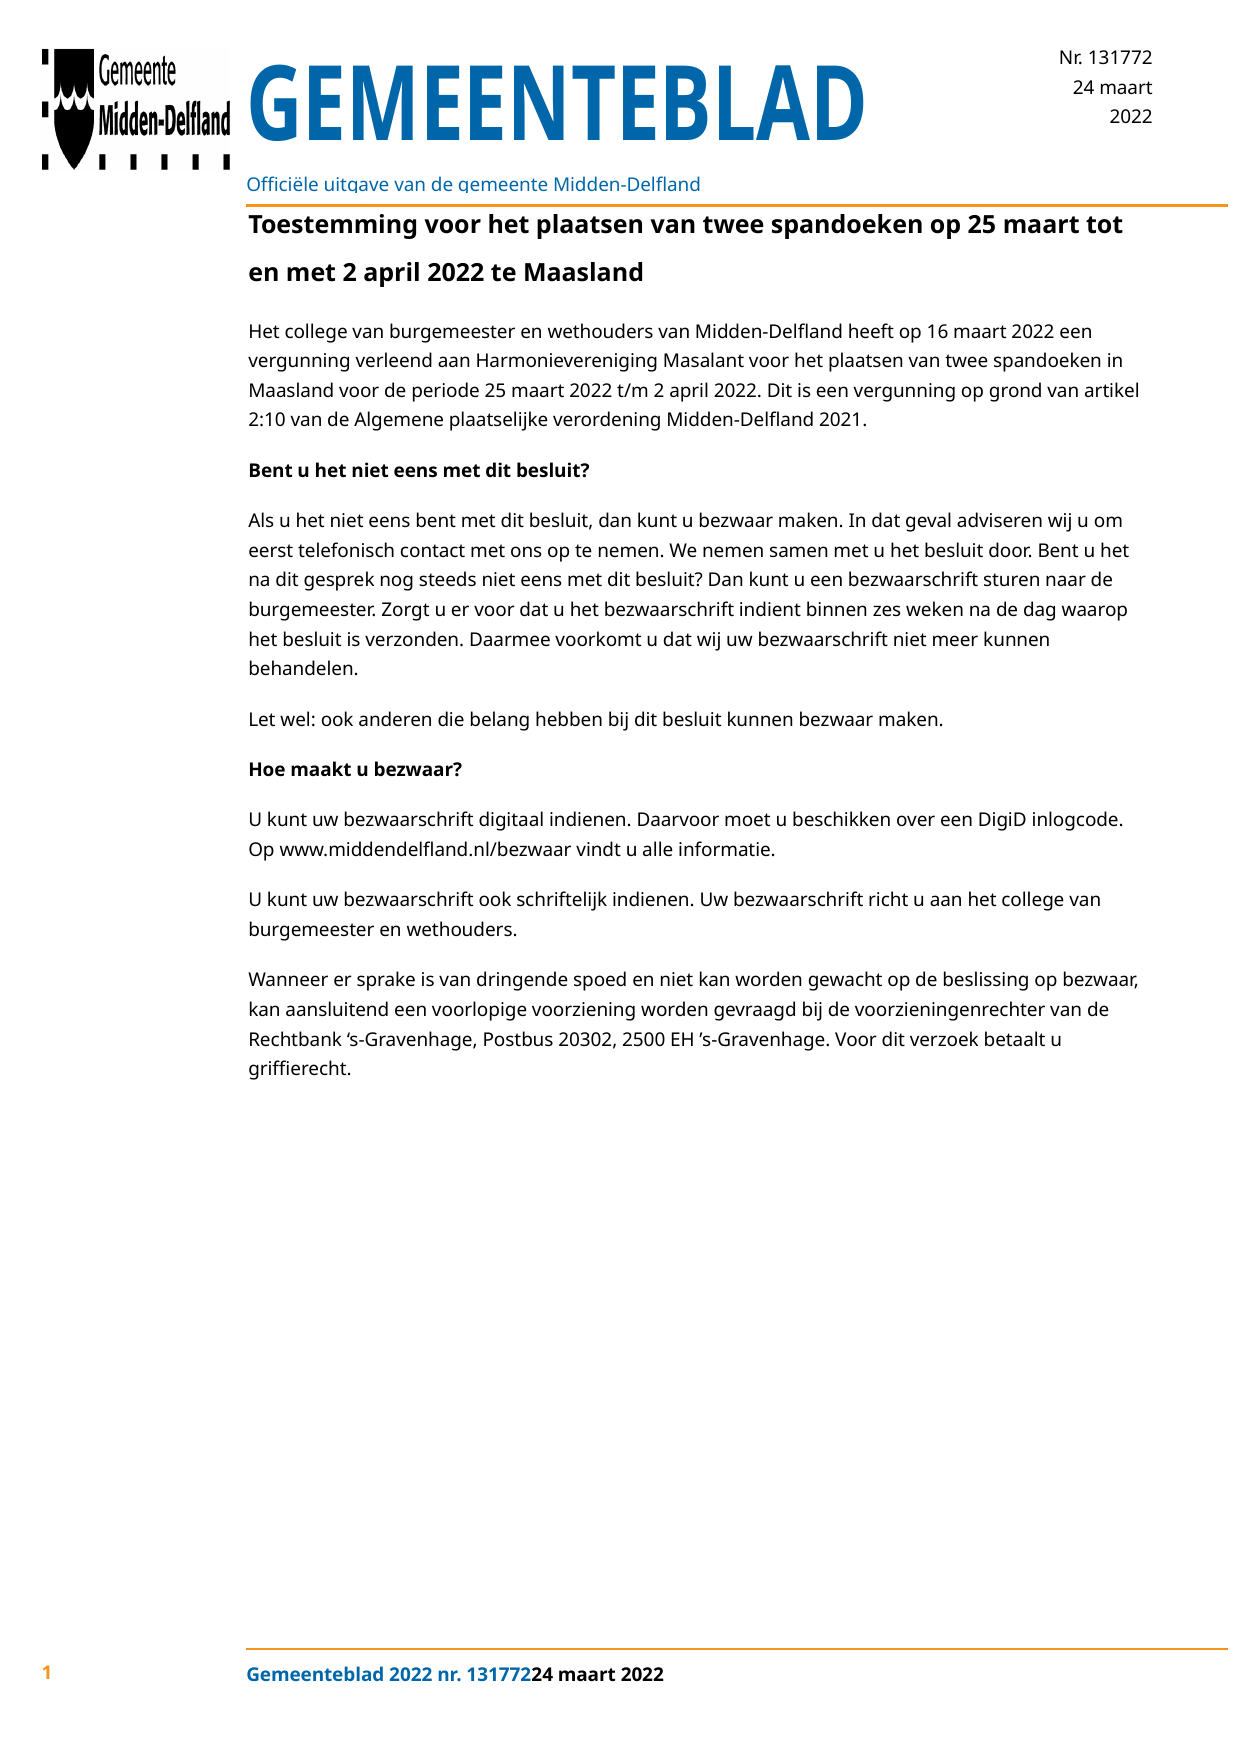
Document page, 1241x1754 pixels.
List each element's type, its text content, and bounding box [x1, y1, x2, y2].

text U kunt uw bezwaarschrift ook schriftelijk indienen. Uw bezwaarschrift richt u aan het college van burgemeester en wethouders. [248, 887, 1152, 942]
text Het college van burgemeester en wethouders van Midden-Delfland heeft op 16 maart 2022 een vergunning verleend aan Harmonievereniging Masalant voor het plaatsen van twee spandoeken in Maasland voor de periode 25 maart 2022 t/m 2 april 2022. Dit is een vergunning op grond van artikel 2:10 van de Algemene plaatselijke verordening Midden-Delfland 2021. [248, 318, 1152, 432]
text Toestemming voor het plaatsen van twee spandoeken op 25 maart tot en met 2 april 2022 te Maasland [248, 207, 1152, 288]
text Wanneer er sprake is van dringende spoed en niet kan worden gewacht op de beslissing op bezwaar, kan aansluitend een voorlopige voorziening worden gevraagd bij de voorzieningenrechter van de Rechtbank ‘s-Gravenhage, Postbus 20302, 2500 EH ’s-Gravenhage. Voor dit verzoek betaalt u griffierecht. [248, 967, 1152, 1081]
text Als u het niet eens bent met dit besluit, dan kunt u bezwaar maken. In dat geval adviseren wij u om eerst telefonisch contact met ons op te nemen. We nemen samen met u het besluit door. Bent u het na dit gesprek nog steeds niet eens met dit besluit? Dan kunt u een bezwaarschrift sturen naar de burgemeester. Zorgt u er voor dat u het bezwaarschrift indient binnen zes weken na de dag waarop het besluit is verzonden. Daarmee voorkomt u dat wij uw bezwaarschrift niet meer kunnen behandelen. [248, 507, 1152, 681]
text Let wel: ook anderen die belang hebben bij dit besluit kunnen bezwaar maken. [248, 706, 1152, 732]
text Hoe maakt u bezwaar? [248, 756, 1152, 782]
text U kunt uw bezwaarschrift digitaal indienen. Daarvoor moet u beschikken over een DigiD inlogcode. Op www.middendelfland.nl/bezwaar vindt u alle informatie. [248, 807, 1152, 862]
text Bent u het niet eens met dit besluit? [248, 457, 1152, 483]
picture [41, 47, 231, 172]
